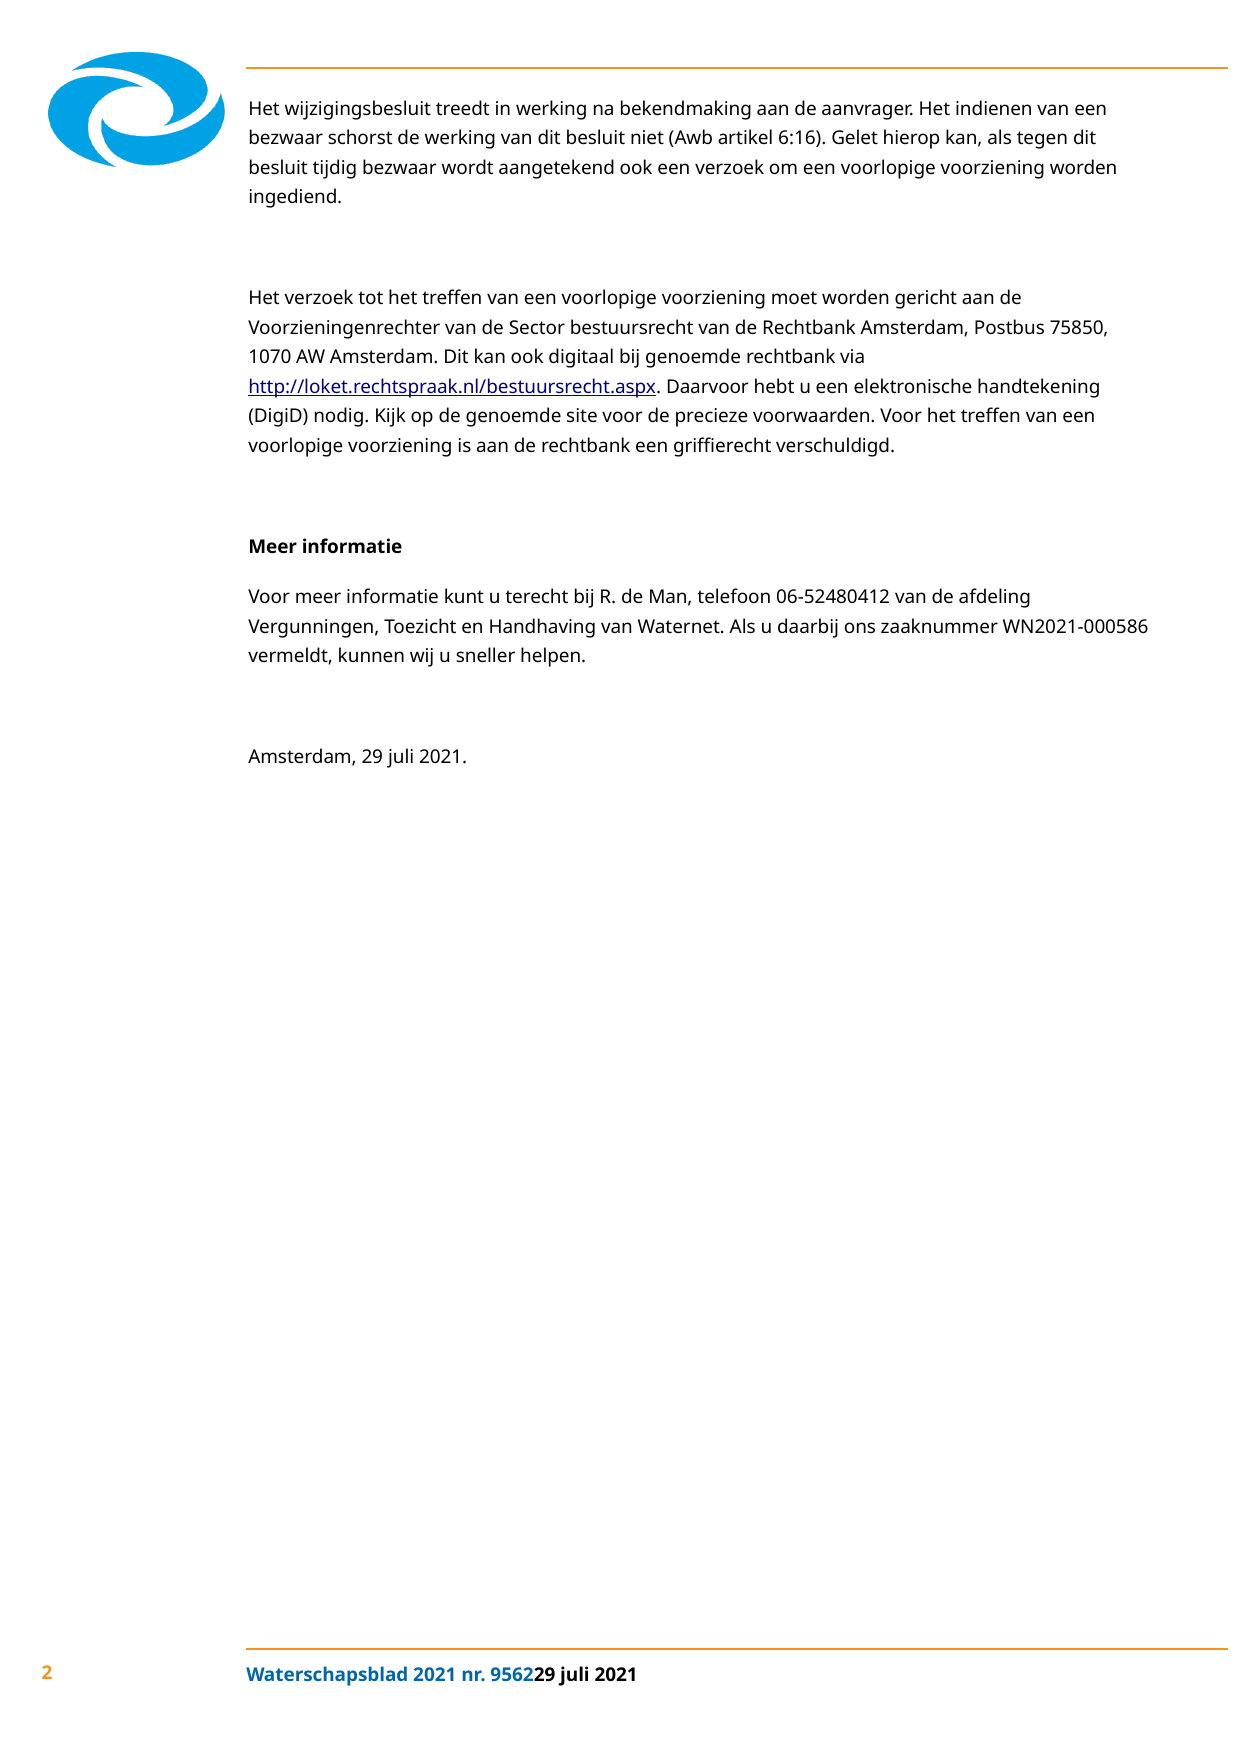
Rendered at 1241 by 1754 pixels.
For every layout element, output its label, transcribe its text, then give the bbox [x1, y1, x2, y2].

text Het wijzigingsbesluit treedt in werking na bekendmaking aan de aanvrager. Het indienen van een bezwaar schorst de werking van dit besluit niet (Awb artikel 6:16). Gelet hierop kan, als tegen dit besluit tijdig bezwaar wordt aangetekend ook een verzoek om een voorlopige voorziening worden ingediend. [248, 95, 1152, 209]
text Voor meer informatie kunt u terecht bij R. de Man, telefoon 06-52480412 van de afdeling Vergunningen, Toezicht en Handhaving van Waternet. Als u daarbij ons zaaknummer WN2021-000586 vermeldt, kunnen wij u sneller helpen. [248, 583, 1152, 668]
text Het verzoek tot het treffen van een voorlopige voorziening moet worden gericht aan de Voorzieningenrechter van de Sector bestuursrecht van de Rechtbank Amsterdam, Postbus 75850, 1070 AW Amsterdam. Dit kan ook digitaal bij genoemde rechtbank via http://loket.rechtspraak.nl/bestuursrecht.aspx. Daarvoor hebt u een elektronische handtekening (DigiD) nodig. Kijk op de genoemde site voor de precieze voorwaarden. Voor het treffen van een voorlopige voorziening is aan de rechtbank een griffierecht verschuldigd. [248, 284, 1152, 458]
text Amsterdam, 29 juli 2021. [248, 743, 1152, 769]
picture [41, 47, 231, 172]
text Meer informatie [248, 533, 1152, 559]
